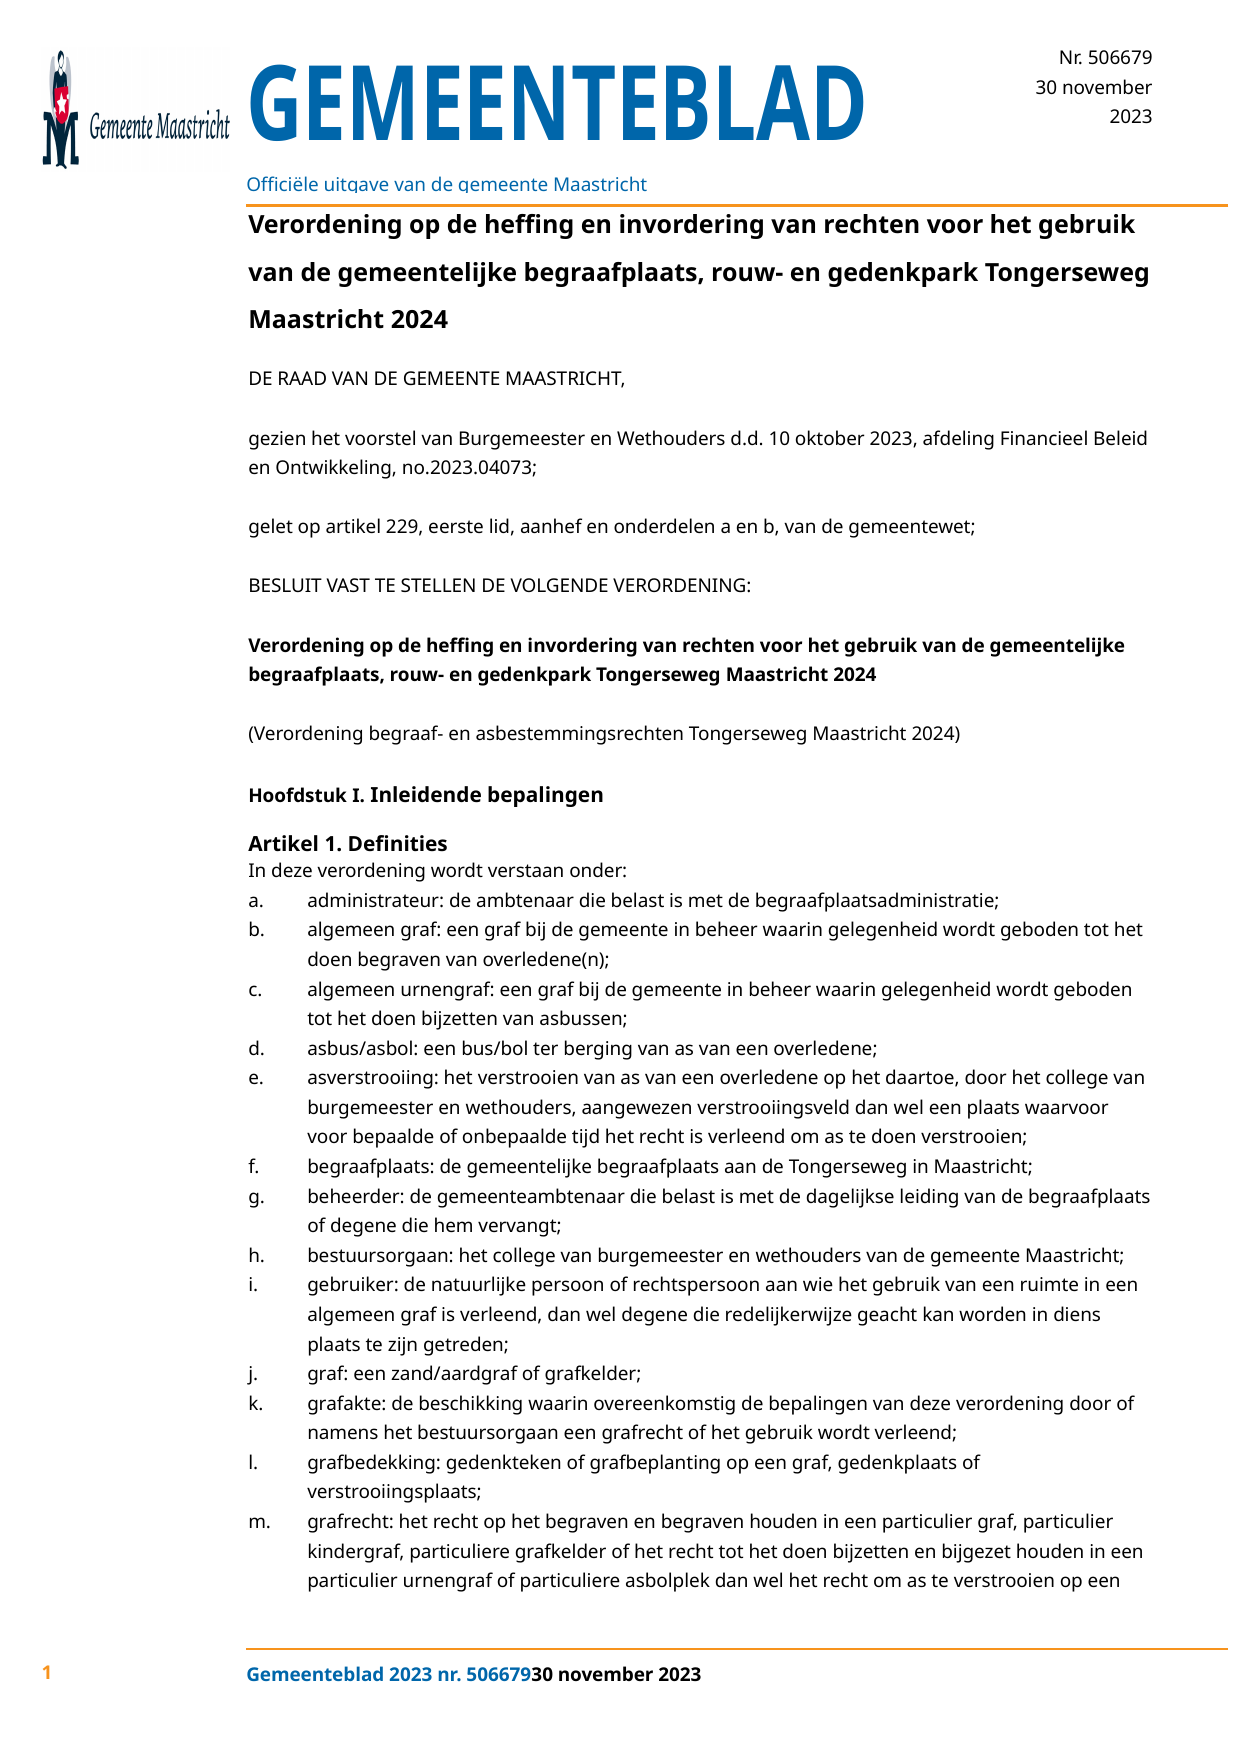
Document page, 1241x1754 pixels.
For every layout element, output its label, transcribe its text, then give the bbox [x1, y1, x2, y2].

list grafakte: de beschikking waarin overeenkomstig de bepalingen van deze verordening door of namens het bestuursorgaan een grafrecht of het gebruik wordt verleend; [248, 1390, 1152, 1445]
list begraafplaats: de gemeentelijke begraafplaats aan de Tongerseweg in Maastricht; [248, 1153, 1152, 1179]
text DE RAAD VAN DE GEMEENTE MAASTRICHT, [248, 366, 1152, 391]
text In deze verordening wordt verstaan onder: [248, 857, 1152, 883]
list grafbedekking: gedenkteken of grafbeplanting op een graf, gedenkplaats of verstrooiingsplaats; [248, 1449, 1152, 1504]
list grafrecht: het recht op het begraven en begraven houden in een particulier graf, particulier kindergraf, particuliere grafkelder of het recht tot het doen bijzetten en bijgezet houden in een particulier urnengraf of particuliere asbolplek dan wel het recht om as te verstrooien op een [248, 1508, 1152, 1593]
text gezien het voorstel van Burgemeester en Wethouders d.d. 10 oktober 2023, afdeling Financieel Beleid en Ontwikkeling, no.2023.04073; [248, 425, 1152, 480]
list bestuursorgaan: het college van burgemeester en wethouders van de gemeente Maastricht; [248, 1242, 1152, 1268]
text Hoofdstuk I. Inleidende bepalingen [248, 780, 1152, 808]
text Verordening op de heffing en invordering van rechten voor het gebruik van de gemeentelijke begraafplaats, rouw- en gedenkpark Tongerseweg Maastricht 2024 [248, 632, 1152, 687]
list graf: een zand/aardgraf of grafkelder; [248, 1360, 1152, 1386]
list algemeen urnengraf: een graf bij de gemeente in beheer waarin gelegenheid wordt geboden tot het doen bijzetten van asbussen; [248, 976, 1152, 1031]
text Verordening op de heffing en invordering van rechten voor het gebruik van de gemeentelijke begraafplaats, rouw- en gedenkpark Tongerseweg Maastricht 2024 [248, 207, 1152, 336]
text (Verordening begraaf- en asbestemmingsrechten Tongerseweg Maastricht 2024) [248, 721, 1152, 746]
list administrateur: de ambtenaar die belast is met de begraafplaatsadministratie; [248, 887, 1152, 913]
list asbus/asbol: een bus/bol ter berging van as van een overledene; [248, 1035, 1152, 1061]
list beheerder: de gemeenteambtenaar die belast is met de dagelijkse leiding van de begraafplaats of degene die hem vervangt; [248, 1183, 1152, 1238]
text Artikel 1. Definities [248, 829, 1152, 857]
picture [41, 47, 231, 172]
text gelet op artikel 229, eerste lid, aanhef en onderdelen a en b, van de gemeentewet; [248, 513, 1152, 539]
list gebruiker: de natuurlijke persoon of rechtspersoon aan wie het gebruik van een ruimte in een algemeen graf is verleend, dan wel degene die redelijkerwijze geacht kan worden in diens plaats te zijn getreden; [248, 1272, 1152, 1356]
list asverstrooiing: het verstrooien van as van een overledene op het daartoe, door het college van burgemeester en wethouders, aangewezen verstrooiingsveld dan wel een plaats waarvoor voor bepaalde of onbepaalde tijd het recht is verleend om as te doen verstrooien; [248, 1064, 1152, 1149]
list algemeen graf: een graf bij de gemeente in beheer waarin gelegenheid wordt geboden tot het doen begraven van overledene(n); [248, 917, 1152, 972]
text BESLUIT VAST TE STELLEN DE VOLGENDE VERORDENING: [248, 573, 1152, 598]
